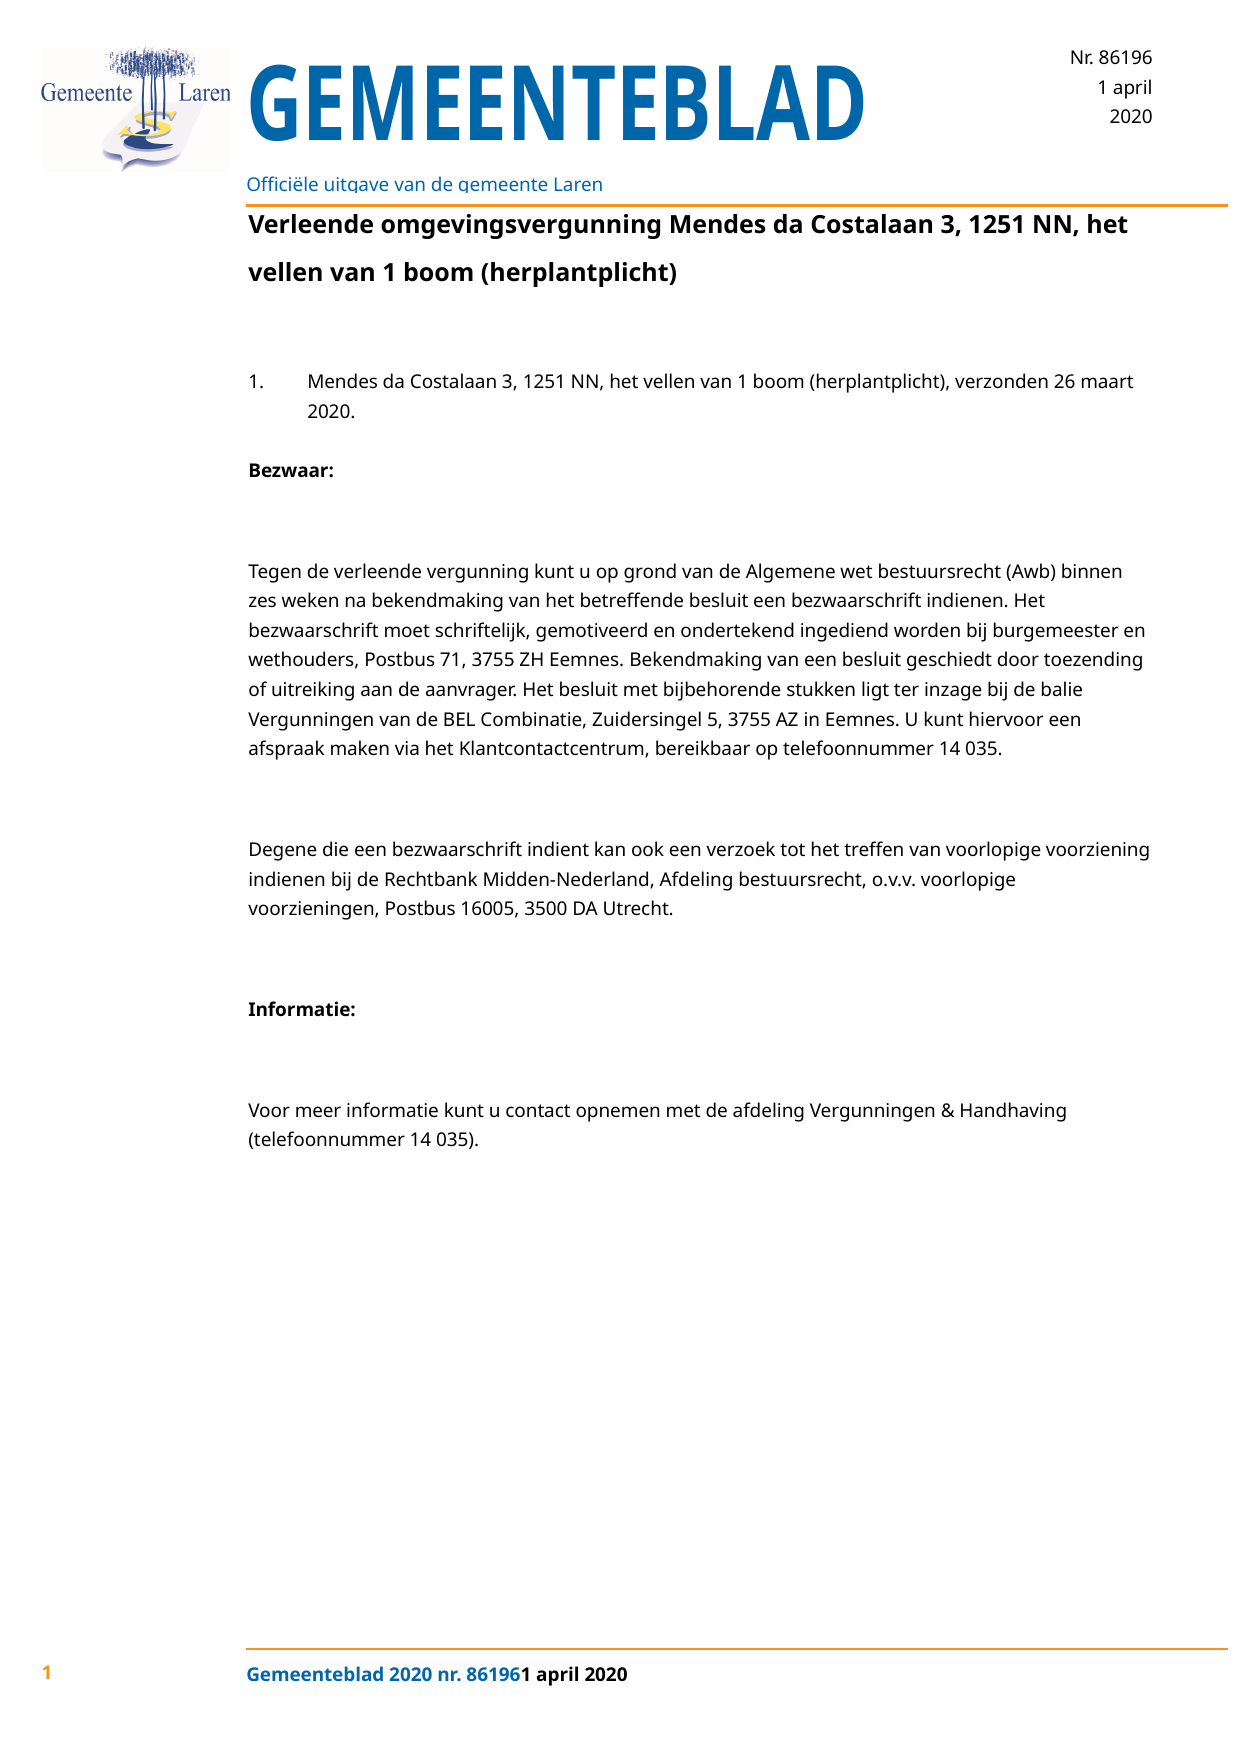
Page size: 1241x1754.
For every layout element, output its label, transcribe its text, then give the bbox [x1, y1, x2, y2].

text Tegen de verleende vergunning kunt u op grond van de Algemene wet bestuursrecht (Awb) binnen zes weken na bekendmaking van het betreffende besluit een bezwaarschrift indienen. Het bezwaarschrift moet schriftelijk, gemotiveerd en ondertekend ingediend worden bij burgemeester en wethouders, Postbus 71, 3755 ZH Eemnes. Bekendmaking van een besluit geschiedt door toezending of uitreiking aan de aanvrager. Het besluit met bijbehorende stukken ligt ter inzage bij de balie Vergunningen van de BEL Combinatie, Zuidersingel 5, 3755 AZ in Eemnes. U kunt hiervoor een afspraak maken via het Klantcontactcentrum, bereikbaar op telefoonnummer 14 035. [248, 558, 1152, 761]
text Degene die een bezwaarschrift indient kan ook een verzoek tot het treffen van voorlopige voorziening indienen bij de Rechtbank Midden-Nederland, Afdeling bestuursrecht, o.v.v. voorlopige voorzieningen, Postbus 16005, 3500 DA Utrecht. [248, 836, 1152, 921]
list Mendes da Costalaan 3, 1251 NN, het vellen van 1 boom (herplantplicht), verzonden 26 maart 2020. [248, 368, 1152, 424]
text Verleende omgevingsvergunning Mendes da Costalaan 3, 1251 NN, het vellen van 1 boom (herplantplicht) [248, 207, 1152, 288]
picture [41, 47, 231, 172]
text Voor meer informatie kunt u contact opnemen met de afdeling Vergunningen & Handhaving (telefoonnummer 14 035). [248, 1097, 1152, 1152]
text Bezwaar: [248, 457, 1152, 483]
text Informatie: [248, 996, 1152, 1022]
